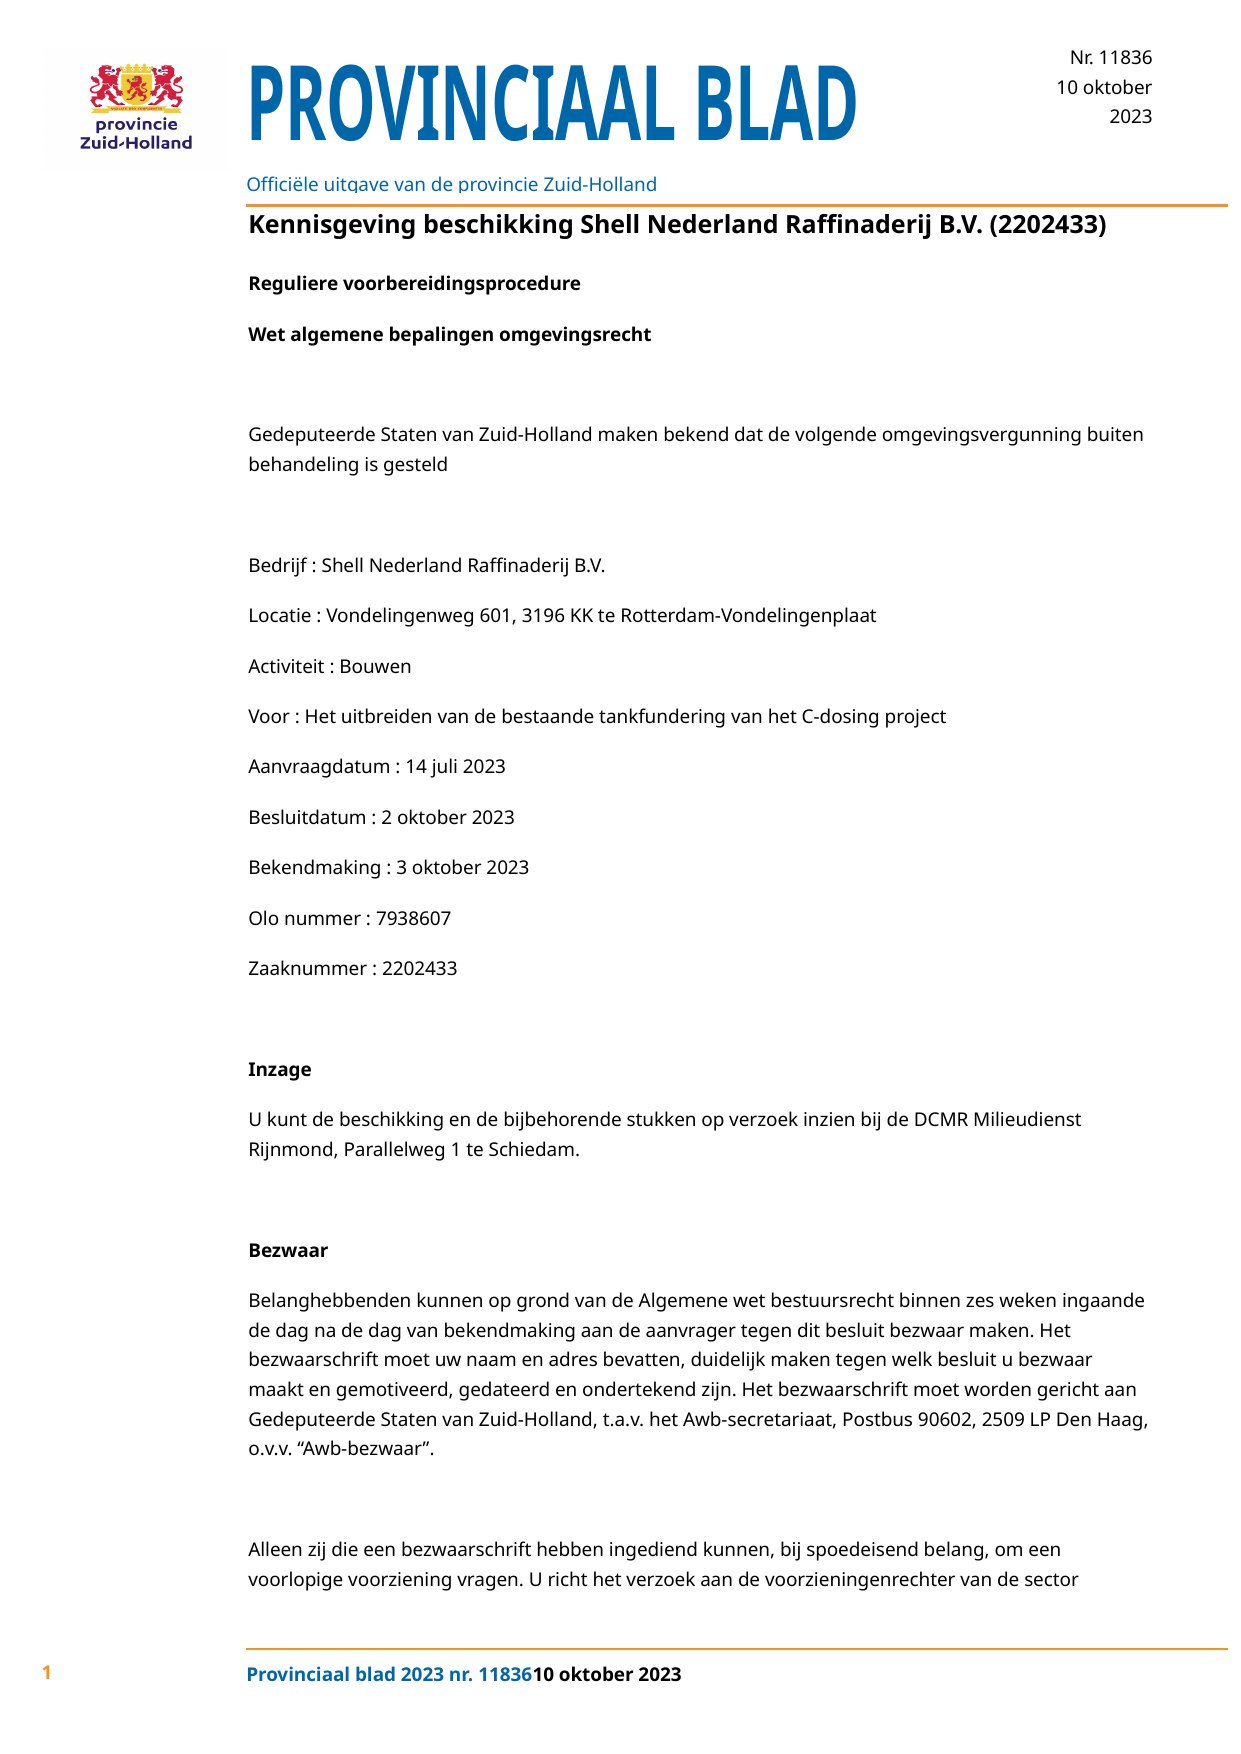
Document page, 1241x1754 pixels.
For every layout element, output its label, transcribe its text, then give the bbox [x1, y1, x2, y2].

text Besluitdatum : 2 oktober 2023 [248, 804, 1152, 830]
text U kunt de beschikking en de bijbehorende stukken op verzoek inzien bij de DCMR Milieudienst Rijnmond, Parallelweg 1 te Schiedam. [248, 1107, 1152, 1162]
text Bezwaar [248, 1237, 1152, 1263]
text Bedrijf : Shell Nederland Raffinaderij B.V. [248, 552, 1152, 578]
text Inzage [248, 1056, 1152, 1082]
text Olo nummer : 7938607 [248, 905, 1152, 931]
text Aanvraagdatum : 14 juli 2023 [248, 754, 1152, 779]
text Bekendmaking : 3 oktober 2023 [248, 854, 1152, 880]
text Alleen zij die een bezwaarschrift hebben ingediend kunnen, bij spoedeisend belang, om een voorlopige voorziening vragen. U richt het verzoek aan de voorzieningenrechter van de sector [248, 1536, 1152, 1591]
text Activiteit : Bouwen [248, 653, 1152, 678]
text Gedeputeerde Staten van Zuid-Holland maken bekend dat de volgende omgevingsvergunning buiten behandeling is gesteld [248, 422, 1152, 477]
text Zaaknummer : 2202433 [248, 955, 1152, 981]
text Locatie : Vondelingenweg 601, 3196 KK te Rotterdam-Vondelingenplaat [248, 602, 1152, 628]
text Kennisgeving beschikking Shell Nederland Raffinaderij B.V. (2202433) [248, 207, 1152, 241]
text Reguliere voorbereidingsprocedure [248, 270, 1152, 296]
text Voor : Het uitbreiden van de bestaande tankfundering van het C-dosing project [248, 703, 1152, 729]
picture [41, 47, 231, 172]
text Belanghebbenden kunnen op grond van de Algemene wet bestuursrecht binnen zes weken ingaande de dag na de dag van bekendmaking aan de aanvrager tegen dit besluit bezwaar maken. Het bezwaarschrift moet uw naam en adres bevatten, duidelijk maken tegen welk besluit u bezwaar maakt en gemotiveerd, gedateerd en ondertekend zijn. Het bezwaarschrift moet worden gericht aan Gedeputeerde Staten van Zuid-Holland, t.a.v. het Awb-secretariaat, Postbus 90602, 2509 LP Den Haag, o.v.v. “Awb-bezwaar”. [248, 1287, 1152, 1461]
text Wet algemene bepalingen omgevingsrecht [248, 321, 1152, 346]
